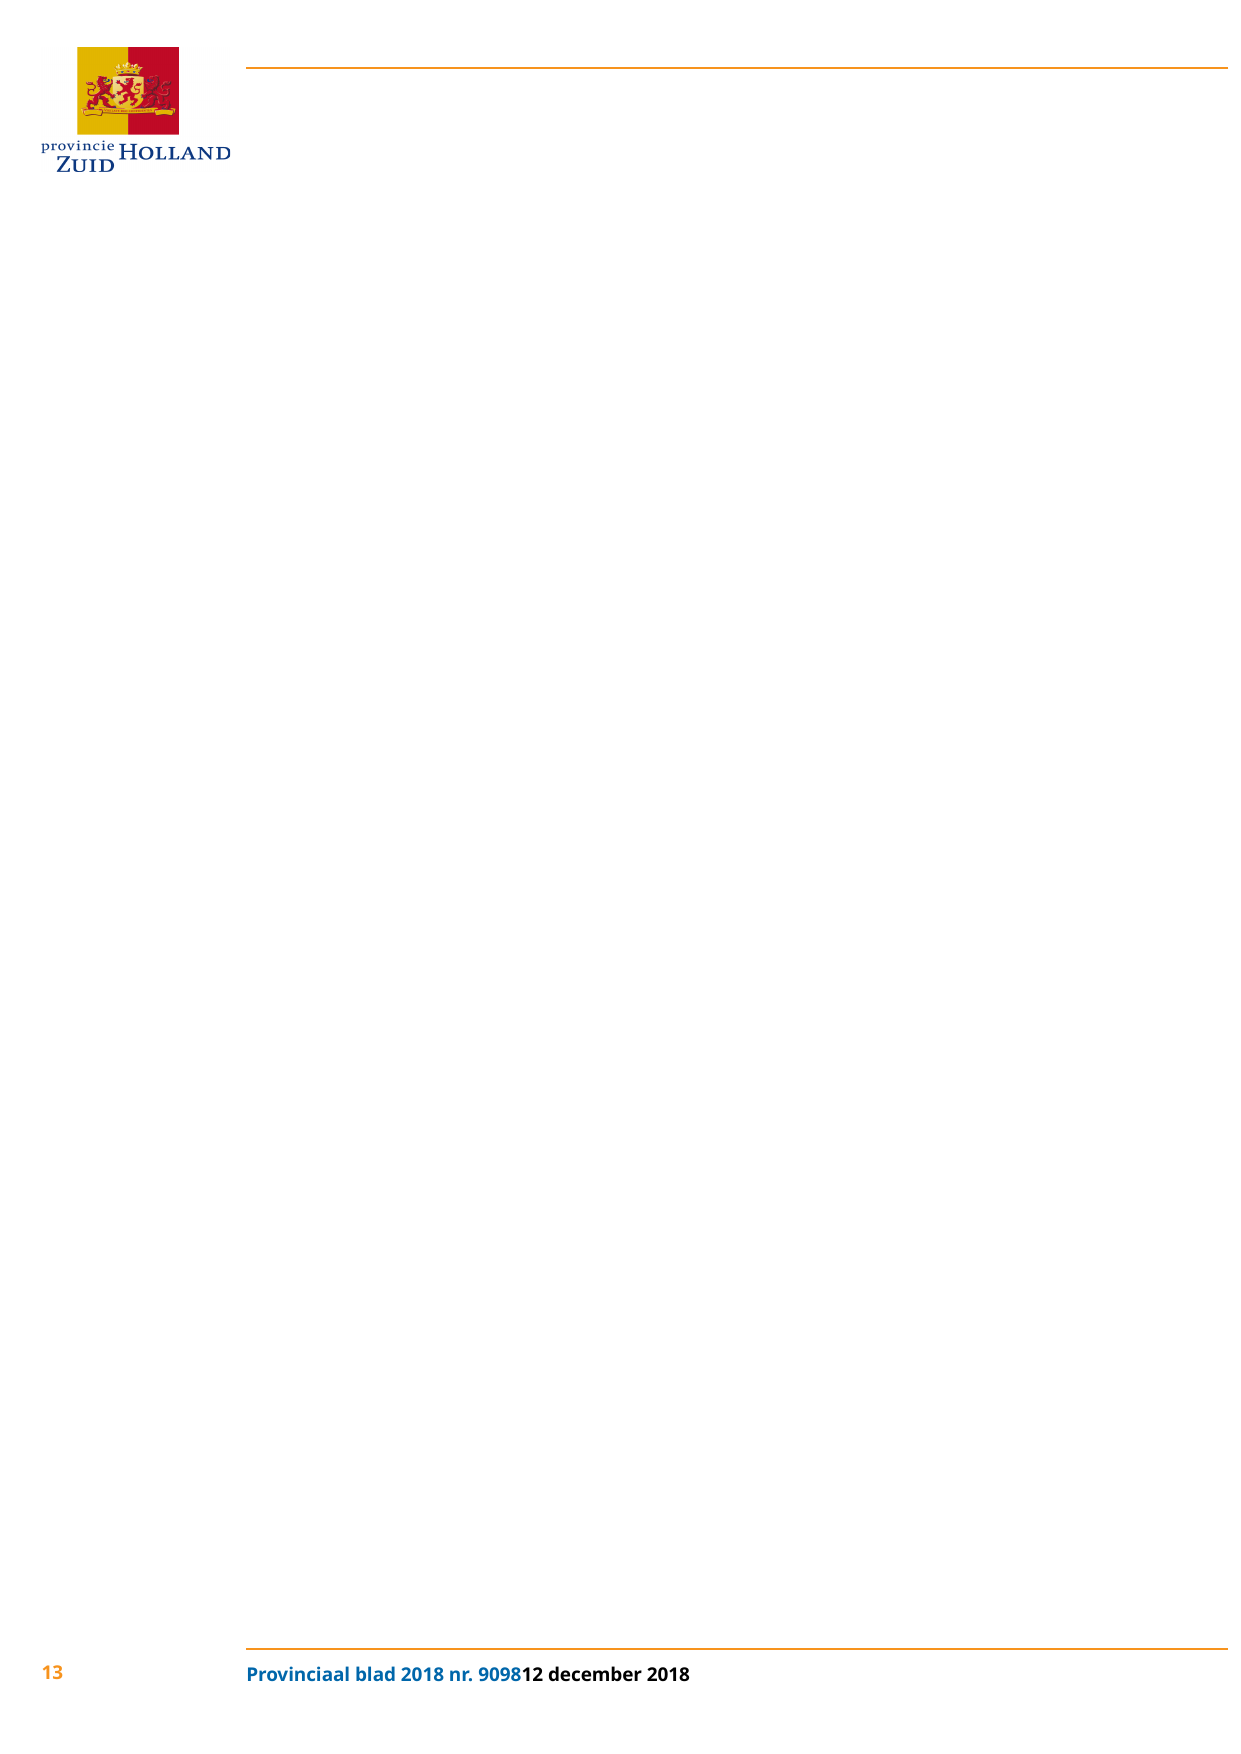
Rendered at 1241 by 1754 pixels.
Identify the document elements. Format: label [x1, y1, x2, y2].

picture [41, 47, 231, 172]
